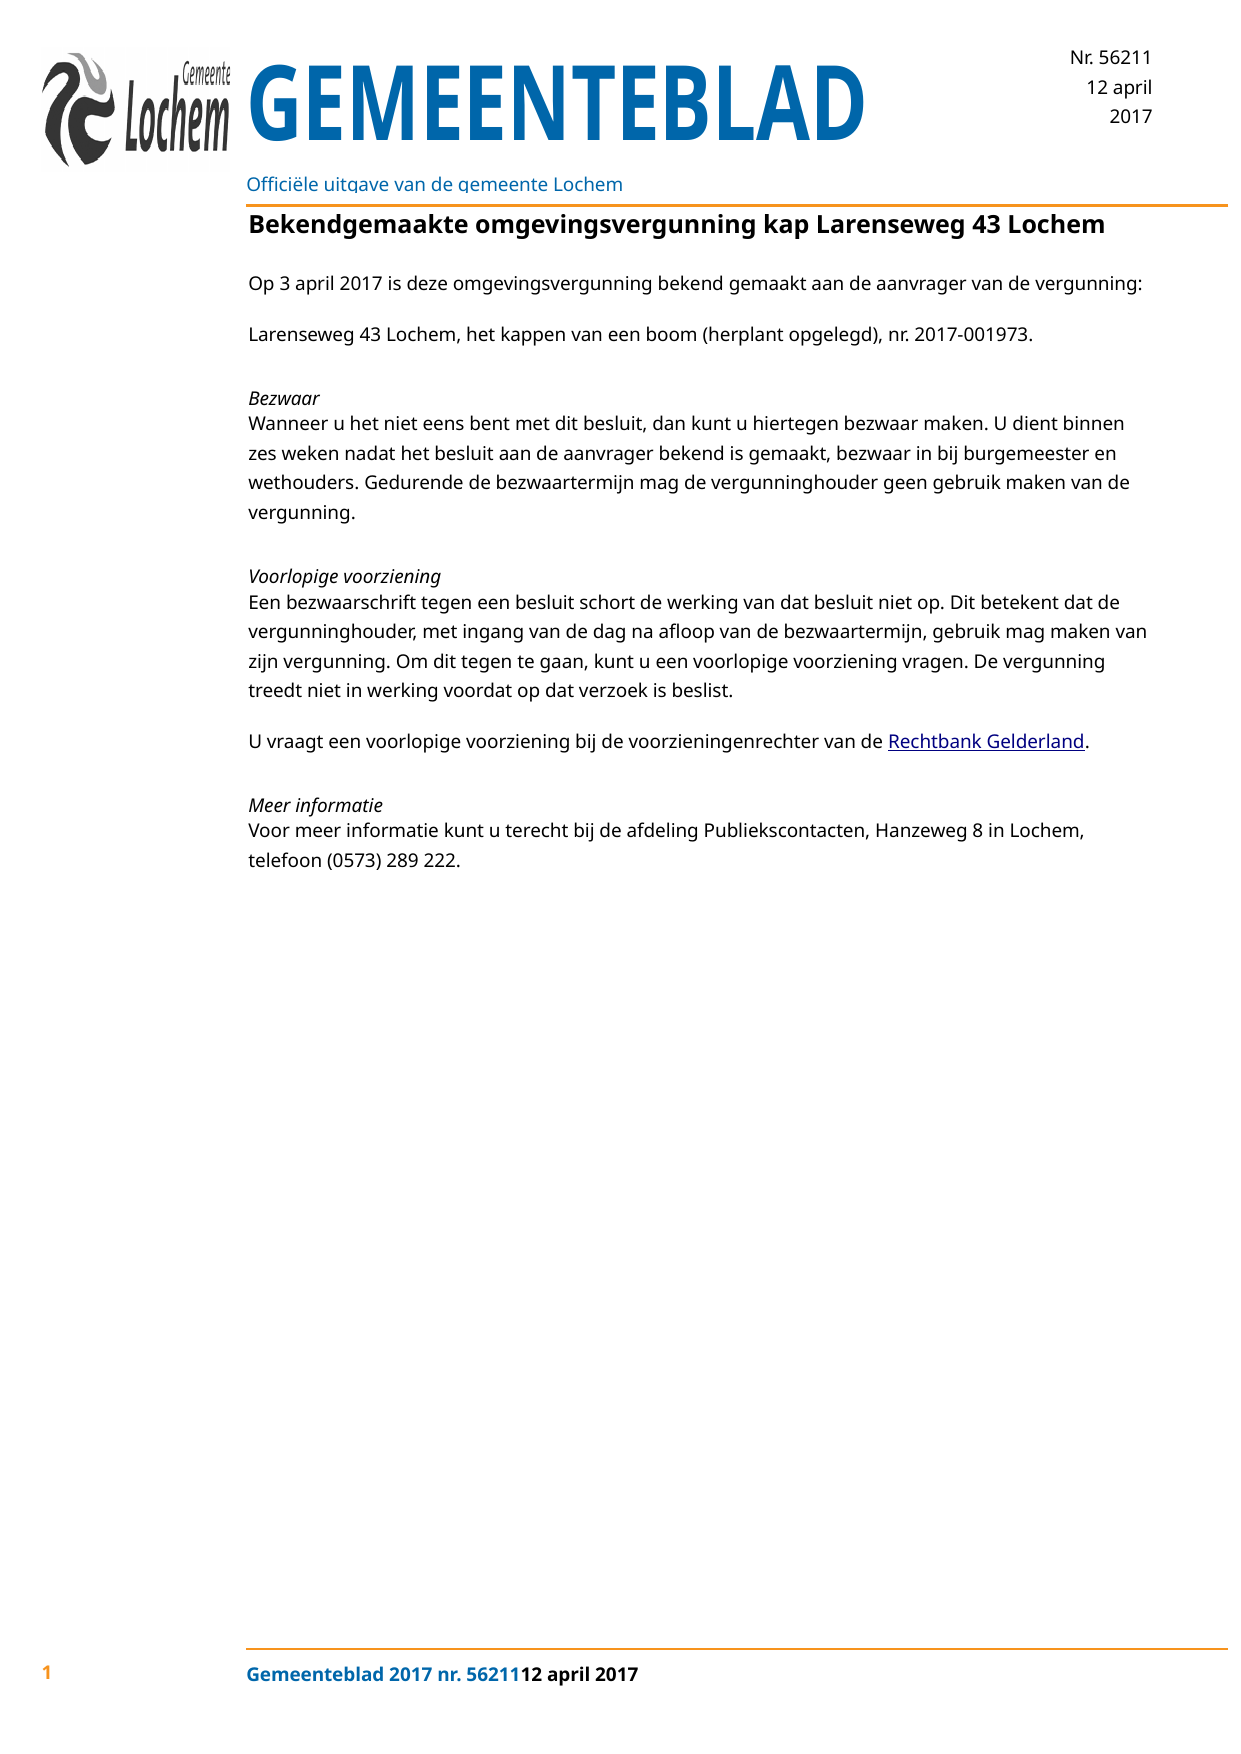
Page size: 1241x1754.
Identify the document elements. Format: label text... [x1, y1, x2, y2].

text Voor meer informatie kunt u terecht bij de afdeling Publiekscontacten, Hanzeweg 8 in Lochem, telefoon (0573) 289 222. [248, 818, 1152, 873]
text Meer informatie [248, 792, 1152, 818]
picture [41, 47, 231, 172]
text Voorlopige voorziening [248, 563, 1152, 589]
text Wanneer u het niet eens bent met dit besluit, dan kunt u hiertegen bezwaar maken. U dient binnen zes weken nadat het besluit aan de aanvrager bekend is gemaakt, bezwaar in bij burgemeester en wethouders. Gedurende de bezwaartermijn mag de vergunninghouder geen gebruik maken van de vergunning. [248, 410, 1152, 525]
text Larenseweg 43 Lochem, het kappen van een boom (herplant opgelegd), nr. 2017-001973. [248, 321, 1152, 346]
text Op 3 april 2017 is deze omgevingsvergunning bekend gemaakt aan de aanvrager van de vergunning: [248, 270, 1152, 296]
text Bezwaar [248, 385, 1152, 410]
text Bekendgemaakte omgevingsvergunning kap Larenseweg 43 Lochem [248, 207, 1152, 241]
text Een bezwaarschrift tegen een besluit schort de werking van dat besluit niet op. Dit betekent dat de vergunninghouder, met ingang van de dag na afloop van de bezwaartermijn, gebruik mag maken van zijn vergunning. Om dit tegen te gaan, kunt u een voorlopige voorziening vragen. De vergunning treedt niet in werking voordat op dat verzoek is beslist. [248, 589, 1152, 703]
text U vraagt een voorlopige voorziening bij de voorzieningenrechter van de Rechtbank Gelderland. [248, 728, 1152, 754]
